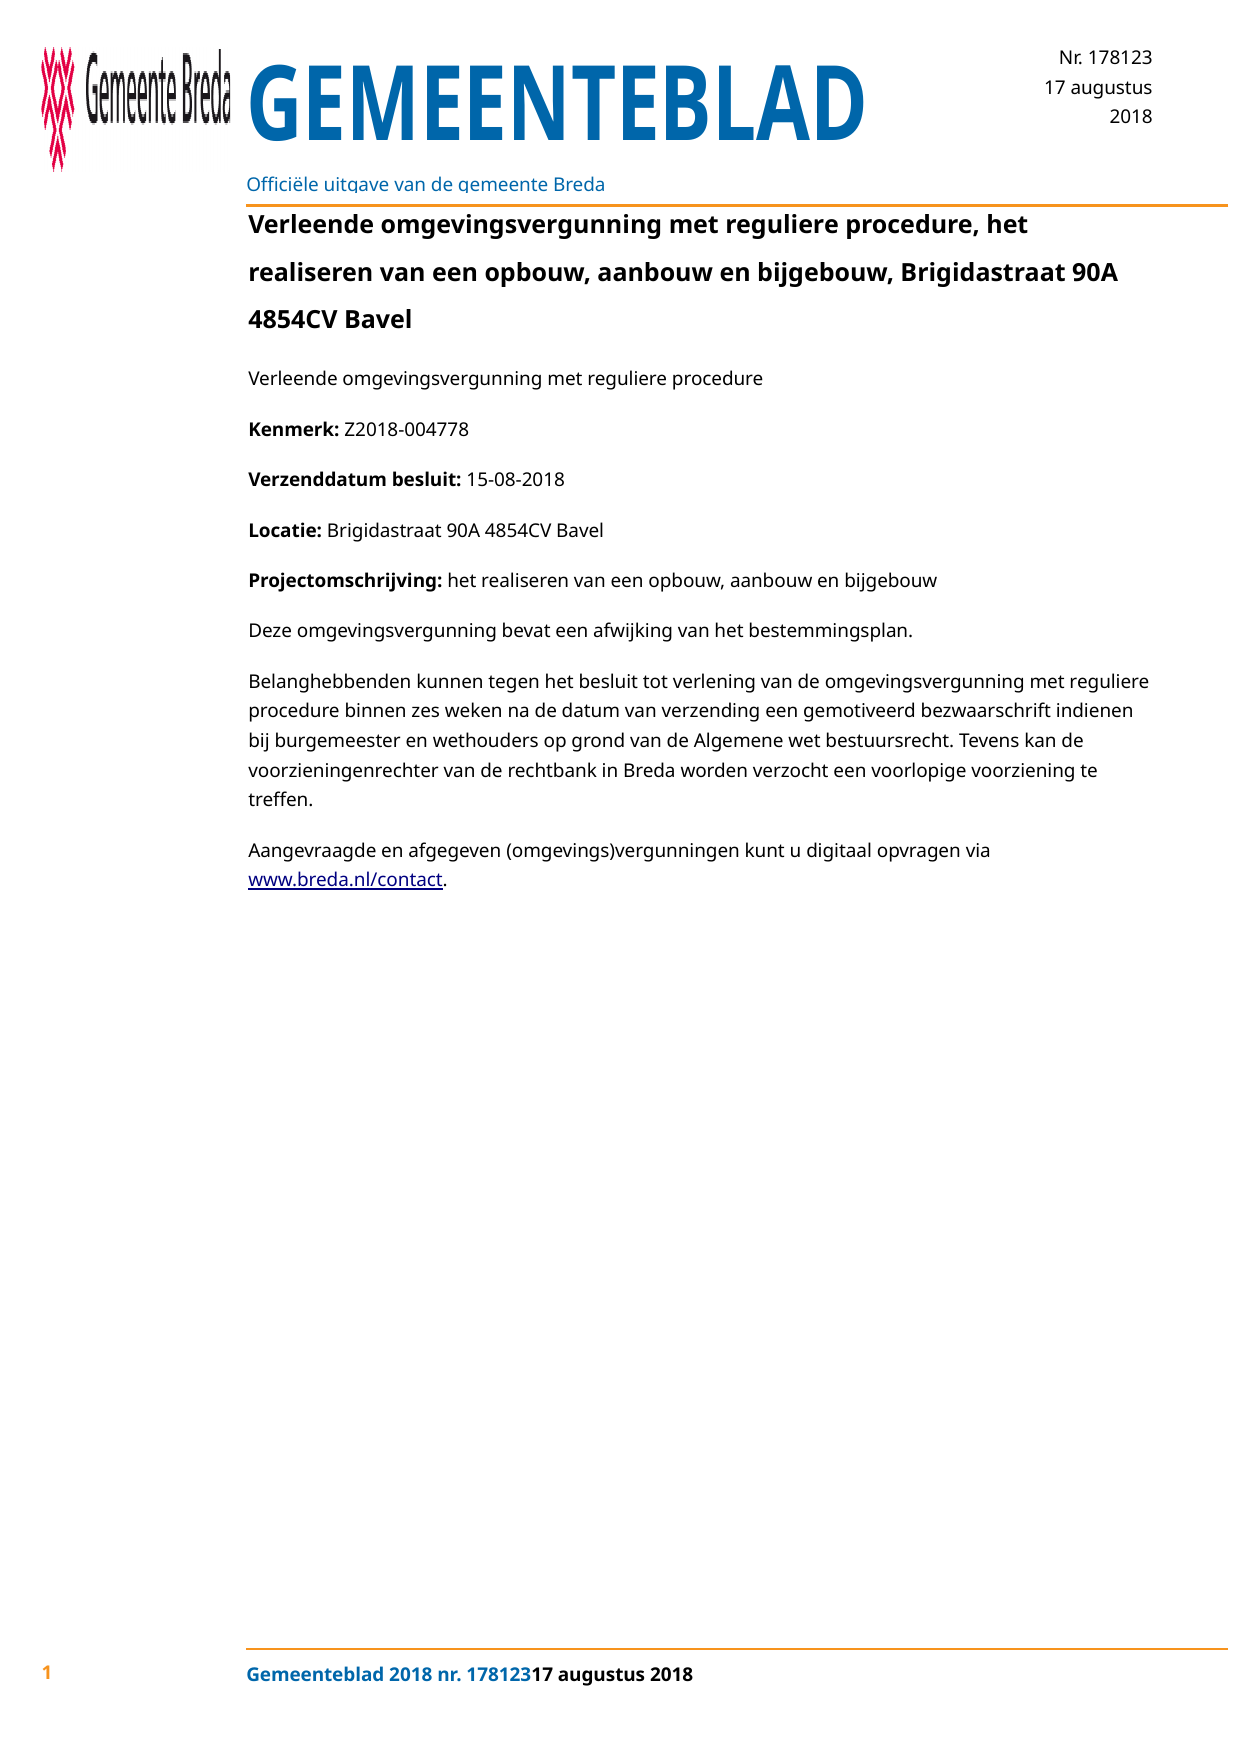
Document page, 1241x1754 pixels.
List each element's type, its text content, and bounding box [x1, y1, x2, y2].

text Verleende omgevingsvergunning met reguliere procedure, het realiseren van een opbouw, aanbouw en bijgebouw, Brigidastraat 90A 4854CV Bavel [248, 207, 1152, 336]
text Deze omgevingsvergunning bevat een afwijking van het bestemmingsplan. [248, 618, 1152, 643]
picture [41, 47, 231, 172]
text Locatie: Brigidastraat 90A 4854CV Bavel [248, 517, 1152, 542]
text Belanghebbenden kunnen tegen het besluit tot verlening van de omgevingsvergunning met reguliere procedure binnen zes weken na de datum van verzending een gemotiveerd bezwaarschrift indienen bij burgemeester en wethouders op grond van de Algemene wet bestuursrecht. Tevens kan de voorzieningenrechter van de rechtbank in Breda worden verzocht een voorlopige voorziening te treffen. [248, 668, 1152, 812]
text Aangevraagde en afgegeven (omgevings)vergunningen kunt u digitaal opvragen via www.breda.nl/contact. [248, 837, 1152, 892]
text Verleende omgevingsvergunning met reguliere procedure [248, 366, 1152, 391]
text Kenmerk: Z2018-004778 [248, 416, 1152, 442]
text Verzenddatum besluit: 15-08-2018 [248, 466, 1152, 492]
text Projectomschrijving: het realiseren van een opbouw, aanbouw en bijgebouw [248, 567, 1152, 593]
